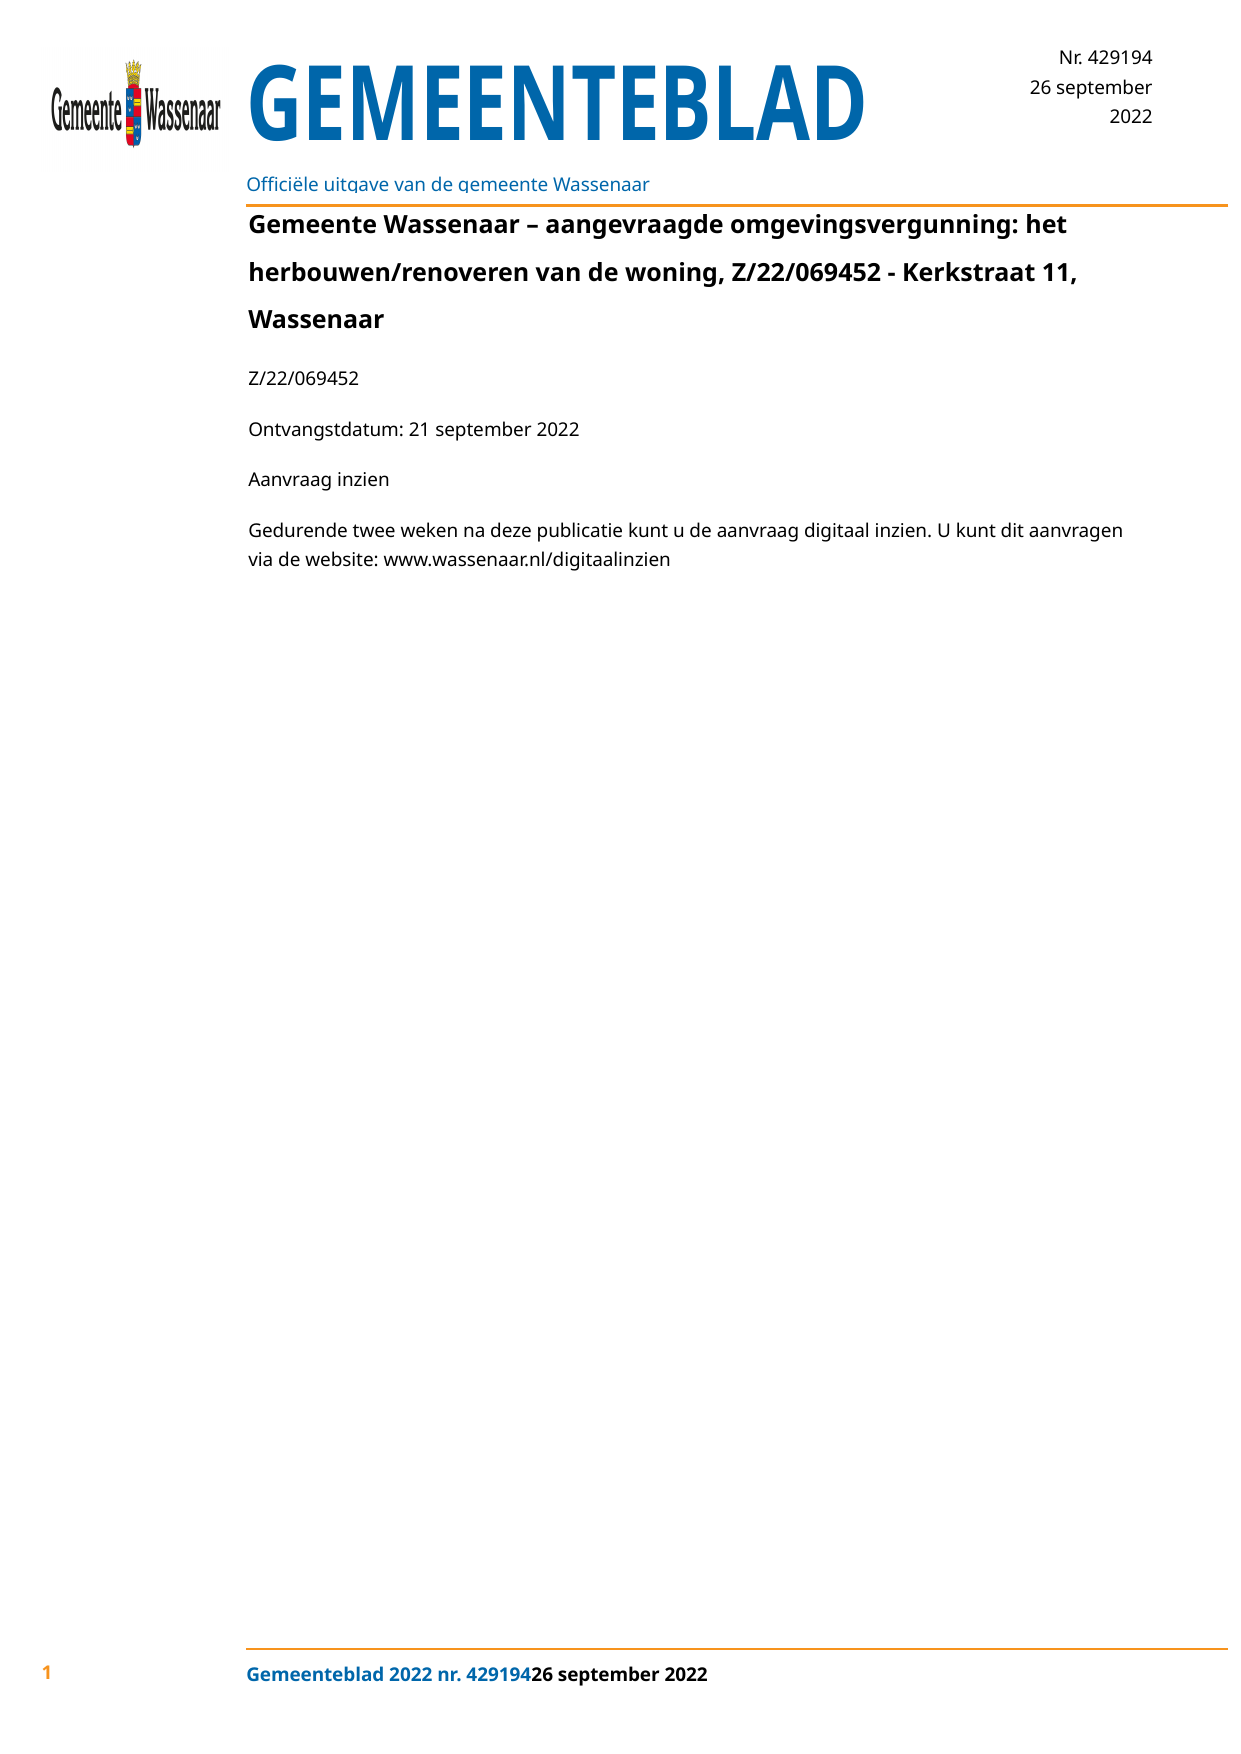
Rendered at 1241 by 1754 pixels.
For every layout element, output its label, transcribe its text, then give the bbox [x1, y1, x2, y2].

text Ontvangstdatum: 21 september 2022 [248, 416, 1152, 442]
text Z/22/069452 [248, 366, 1152, 391]
picture [41, 47, 231, 172]
text Gedurende twee weken na deze publicatie kunt u de aanvraag digitaal inzien. U kunt dit aanvragen via de website: www.wassenaar.nl/digitaalinzien [248, 517, 1152, 572]
text Gemeente Wassenaar – aangevraagde omgevingsvergunning: het herbouwen/renoveren van de woning, Z/22/069452 - Kerkstraat 11, Wassenaar [248, 207, 1152, 336]
text Aanvraag inzien [248, 466, 1152, 492]
